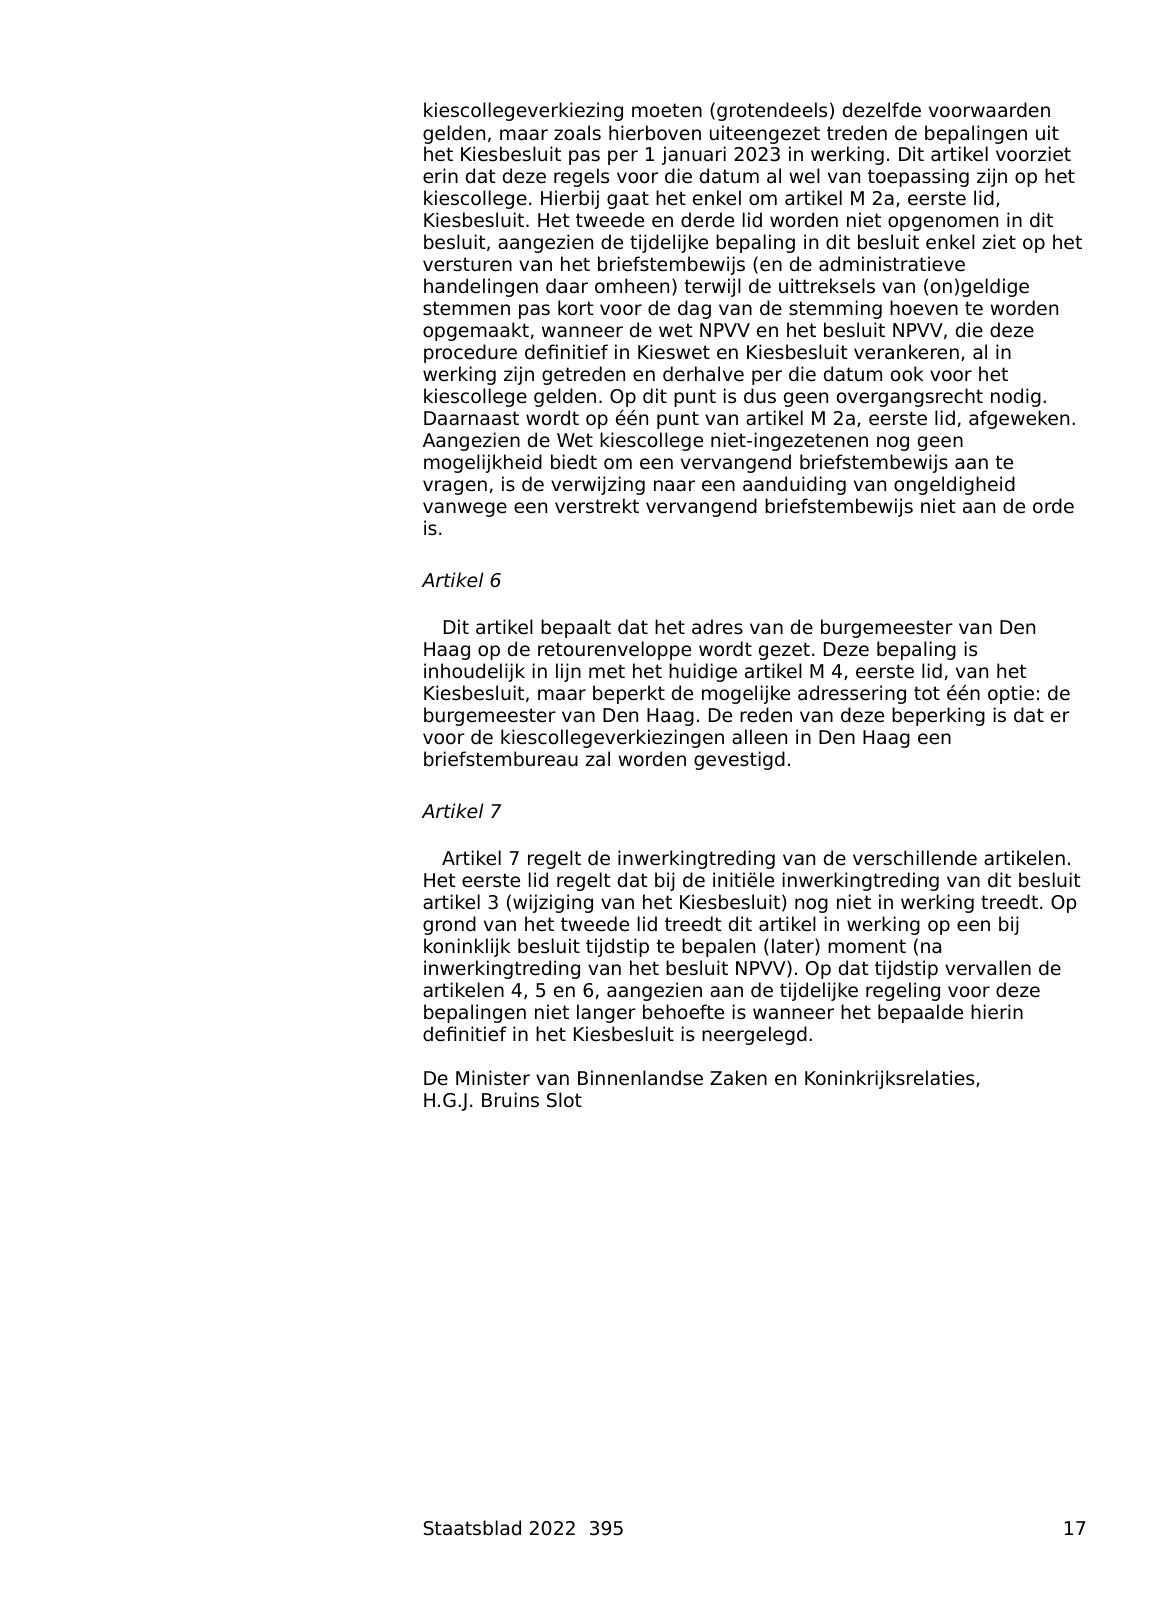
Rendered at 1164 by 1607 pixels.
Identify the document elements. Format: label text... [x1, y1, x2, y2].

text kiescollegeverkiezing moeten (grotendeels) dezelfde voorwaarden gelden, maar zoals hierboven uiteengezet treden de bepalingen uit het Kiesbesluit pas per 1 januari 2023 in werking. Dit artikel voorziet erin dat deze regels voor die datum al wel van toepassing zijn op het kiescollege. Hierbij gaat het enkel om artikel M 2a, eerste lid, Kiesbesluit. Het tweede en derde lid worden niet opgenomen in dit besluit, aangezien de tijdelijke bepaling in dit besluit enkel ziet op het versturen van het briefstembewijs (en de administratieve handelingen daar omheen) terwijl de uittreksels van (on)geldige stemmen pas kort voor de dag van de stemming hoeven te worden opgemaakt, wanneer de wet NPVV en het besluit NPVV, die deze procedure definitief in Kieswet en Kiesbesluit verankeren, al in werking zijn getreden en derhalve per die datum ook voor het kiescollege gelden. Op dit punt is dus geen overgangsrecht nodig. Daarnaast wordt op één punt van artikel M 2a, eerste lid, afgeweken. Aangezien de Wet kiescollege niet-ingezetenen nog geen mogelijkheid biedt om een vervangend briefstembewijs aan te vragen, is de verwijzing naar een aanduiding van ongeldigheid vanwege een verstrekt vervangend briefstembewijs niet aan de orde is. [422, 100, 1087, 540]
subtitle Artikel 6 [422, 570, 1087, 592]
text De Minister van Binnenlandse Zaken en Koninkrijksrelaties, H.G.J. Bruins Slot [422, 1068, 1087, 1112]
text Dit artikel bepaalt dat het adres van de burgemeester van Den Haag op de retourenveloppe wordt gezet. Deze bepaling is inhoudelijk in lijn met het huidige artikel M 4, eerste lid, van het Kiesbesluit, maar beperkt de mogelijke adressering tot één optie: de burgemeester van Den Haag. De reden van deze beperking is dat er voor de kiescollegeverkiezingen alleen in Den Haag een briefstembureau zal worden gevestigd. [422, 617, 1087, 771]
text Artikel 7 regelt de inwerkingtreding van de verschillende artikelen. Het eerste lid regelt dat bij de initiële inwerkingtreding van dit besluit artikel 3 (wijziging van het Kiesbesluit) nog niet in werking treedt. Op grond van het tweede lid treedt dit artikel in werking op een bij koninklijk besluit tijdstip te bepalen (later) moment (na inwerkingtreding van het besluit NPVV). Op dat tijdstip vervallen de artikelen 4, 5 en 6, aangezien aan de tijdelijke regeling voor deze bepalingen niet langer behoefte is wanneer het bepaalde hierin definitief in het Kiesbesluit is neergelegd. [422, 848, 1087, 1046]
subtitle Artikel 7 [422, 801, 1087, 823]
